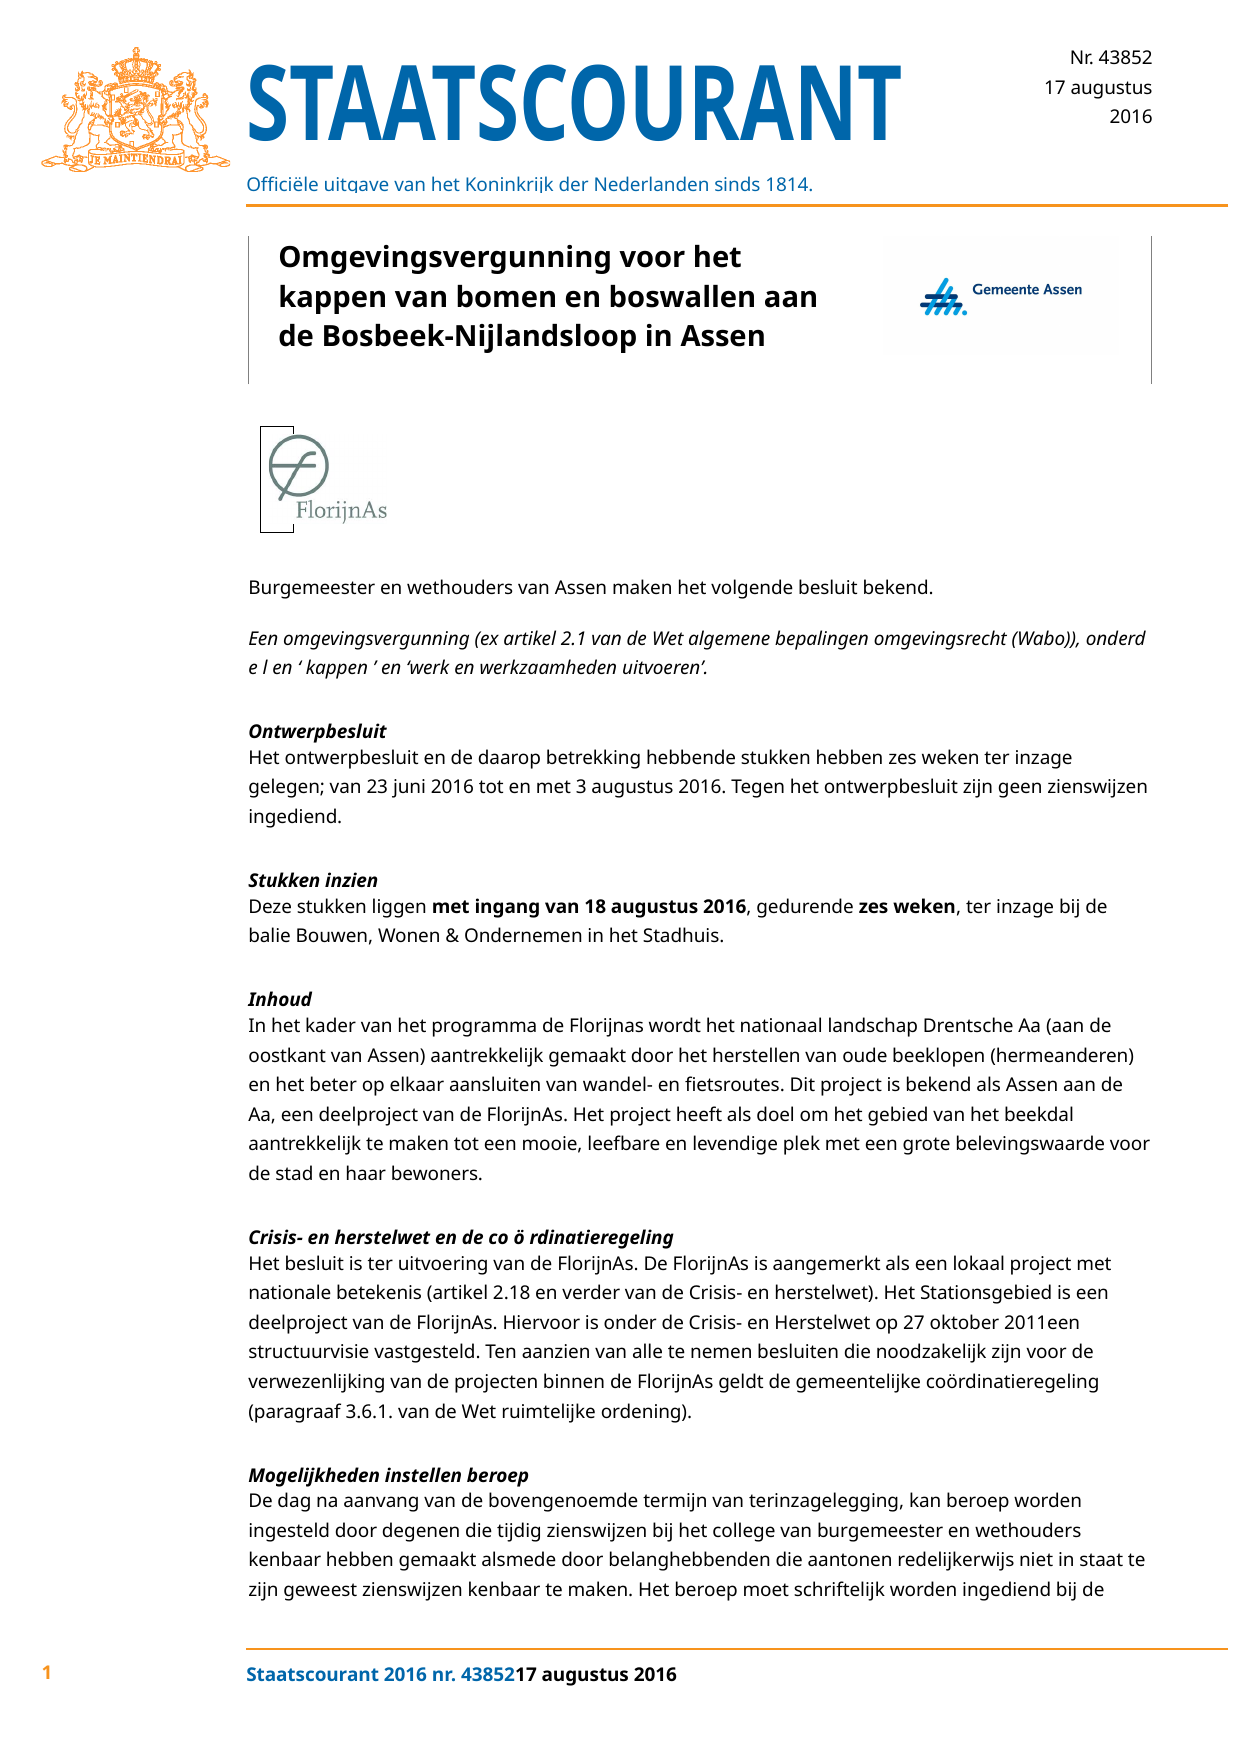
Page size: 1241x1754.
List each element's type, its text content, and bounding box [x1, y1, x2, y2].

text Het besluit is ter uitvoering van de FlorijnAs. De FlorijnAs is aangemerkt als een lokaal project met nationale betekenis (artikel 2.18 en verder van de Crisis- en herstelwet). Het Stationsgebied is een deelproject van de FlorijnAs. Hiervoor is onder de Crisis- en Herstelwet op 27 oktober 2011een structuurvisie vastgesteld. Ten aanzien van alle te nemen besluiten die noodzakelijk zijn voor de verwezenlijking van de projecten binnen de FlorijnAs geldt de gemeentelijke coördinatieregeling (paragraaf 3.6.1. van de Wet ruimtelijke ordening). [248, 1250, 1152, 1423]
text Stukken inzien [248, 867, 1152, 893]
text Mogelijkheden instellen beroep [248, 1462, 1152, 1487]
table_header [850, 236, 1151, 384]
text In het kader van het programma de Florijnas wordt het nationaal landschap Drentsche Aa (aan de oostkant van Assen) aantrekkelijk gemaakt door het herstellen van oude beeklopen (hermeanderen) en het beter op elkaar aansluiten van wandel- en fietsroutes. Dit project is bekend als Assen aan de Aa, een deelproject van de FlorijnAs. Het project heeft als doel om het gebied van het beekdal aantrekkelijk te maken tot een mooie, leefbare en levendige plek met een grote belevingswaarde voor de stad en haar bewoners. [248, 1012, 1152, 1186]
table_header Omgevingsvergunning voor het kappen van bomen en boswallen aan de Bosbeek-Nijlandsloop in Assen [249, 236, 850, 384]
text Burgemeester en wethouders van Assen maken het volgende besluit bekend. [248, 574, 1152, 600]
text Deze stukken liggen met ingang van 18 augustus 2016, gedurende zes weken, ter inzage bij de balie Bouwen, Wonen & Ondernemen in het Stadhuis. [248, 893, 1152, 948]
picture [882, 236, 1119, 355]
text Crisis- en herstelwet en de co ö rdinatieregeling [248, 1224, 1152, 1250]
picture [41, 47, 231, 172]
text De dag na aanvang van de bovengenoemde termijn van terinzagelegging, kan beroep worden ingesteld door degenen die tijdig zienswijzen bij het college van burgemeester en wethouders kenbaar hebben gemaakt alsmede door belanghebbenden die aantonen redelijkerwijs niet in staat te zijn geweest zienswijzen kenbaar te maken. Het beroep moet schriftelijk worden ingediend bij de [248, 1487, 1152, 1602]
text Inhoud [248, 987, 1152, 1012]
text Ontwerpbesluit [248, 718, 1152, 744]
text Het ontwerpbesluit en de daarop betrekking hebbende stukken hebben zes weken ter inzage gelegen; van 23 juni 2016 tot en met 3 augustus 2016. Tegen het ontwerpbesluit zijn geen zienswijzen ingediend. [248, 744, 1152, 829]
text Een omgevingsvergunning (ex artikel 2.1 van de Wet algemene bepalingen omgevingsrecht (Wabo)), onderd e l en ‘ kappen ’ en ‘werk en werkzaamheden uitvoeren’. [248, 625, 1152, 680]
picture [268, 434, 387, 524]
